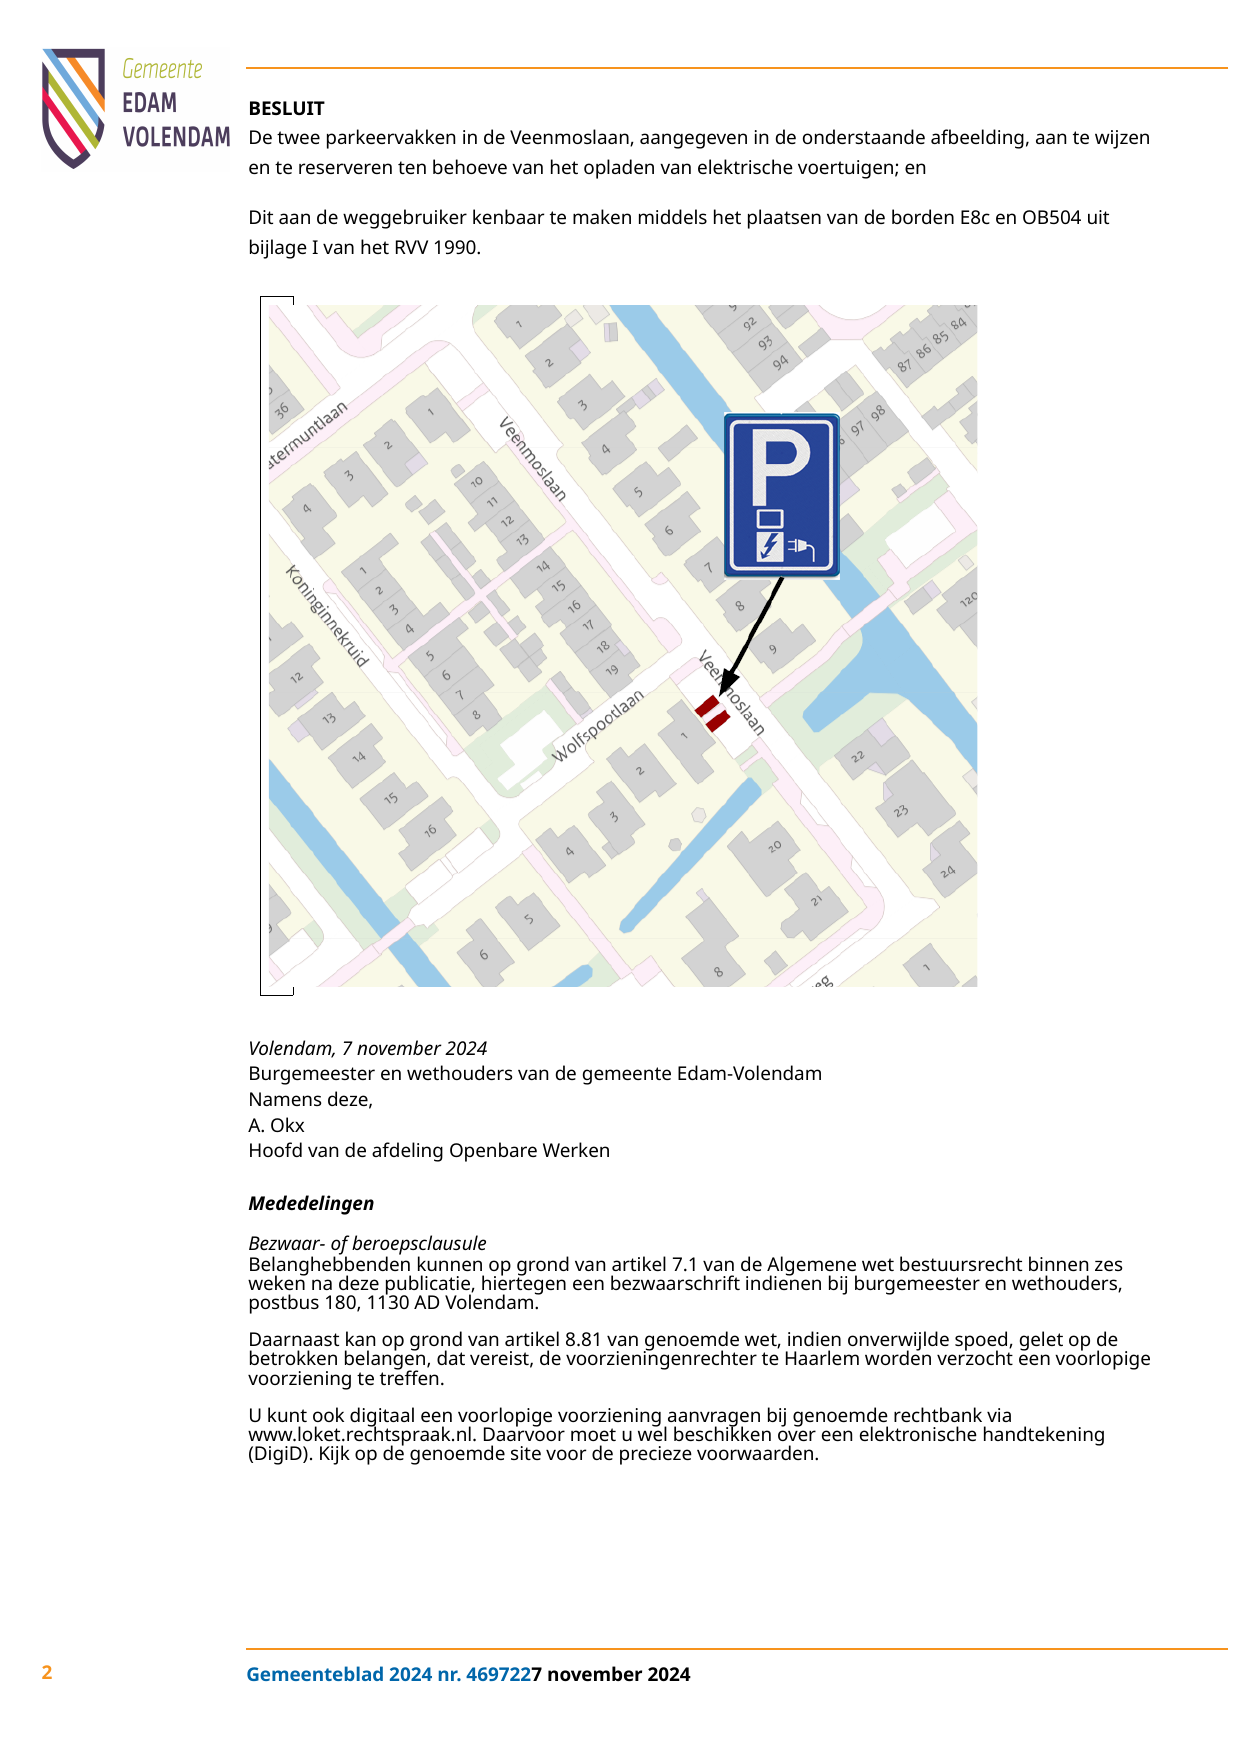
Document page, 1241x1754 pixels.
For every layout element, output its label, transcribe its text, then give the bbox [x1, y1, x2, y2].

text A. Okx [248, 1112, 1152, 1138]
text Burgemeester en wethouders van de gemeente Edam-Volendam [248, 1061, 1152, 1086]
text Volendam, 7 november 2024 [248, 1035, 1152, 1061]
text Mededelingen [248, 1191, 1152, 1216]
text Namens deze, [248, 1086, 1152, 1112]
text Hoofd van de afdeling Openbare Werken [248, 1138, 1152, 1163]
picture [268, 305, 978, 987]
picture [41, 47, 231, 172]
text Dit aan de weggebruiker kenbaar te maken middels het plaatsen van de borden E8c en OB504 uit bijlage I van het RVV 1990. [248, 204, 1152, 260]
text Belanghebbenden kunnen op grond van artikel 7.1 van de Algemene wet bestuursrecht binnen zes weken na deze publicatie, hiertegen een bezwaarschrift indienen bij burgemeester en wethouders, postbus 180, 1130 AD Volendam. [248, 1256, 1152, 1313]
text Daarnaast kan op grond van artikel 8.81 van genoemde wet, indien onverwijlde spoed, gelet op de betrokken belangen, dat vereist, de voorzieningenrechter te Haarlem worden verzocht een voorlopige voorziening te treffen. [248, 1331, 1152, 1389]
text De twee parkeervakken in de Veenmoslaan, aangegeven in de onderstaande afbeelding, aan te wijzen en te reserveren ten behoeve van het opladen van elektrische voertuigen; en [248, 124, 1152, 180]
text Bezwaar- of beroepsclausule [248, 1230, 1152, 1256]
text U kunt ook digitaal een voorlopige voorziening aanvragen bij genoemde rechtbank via www.loket.rechtspraak.nl. Daarvoor moet u wel beschikken over een elektronische handtekening (DigiD). Kijk op de genoemde site voor de precieze voorwaarden. [248, 1407, 1152, 1464]
text BESLUIT [248, 95, 1152, 121]
